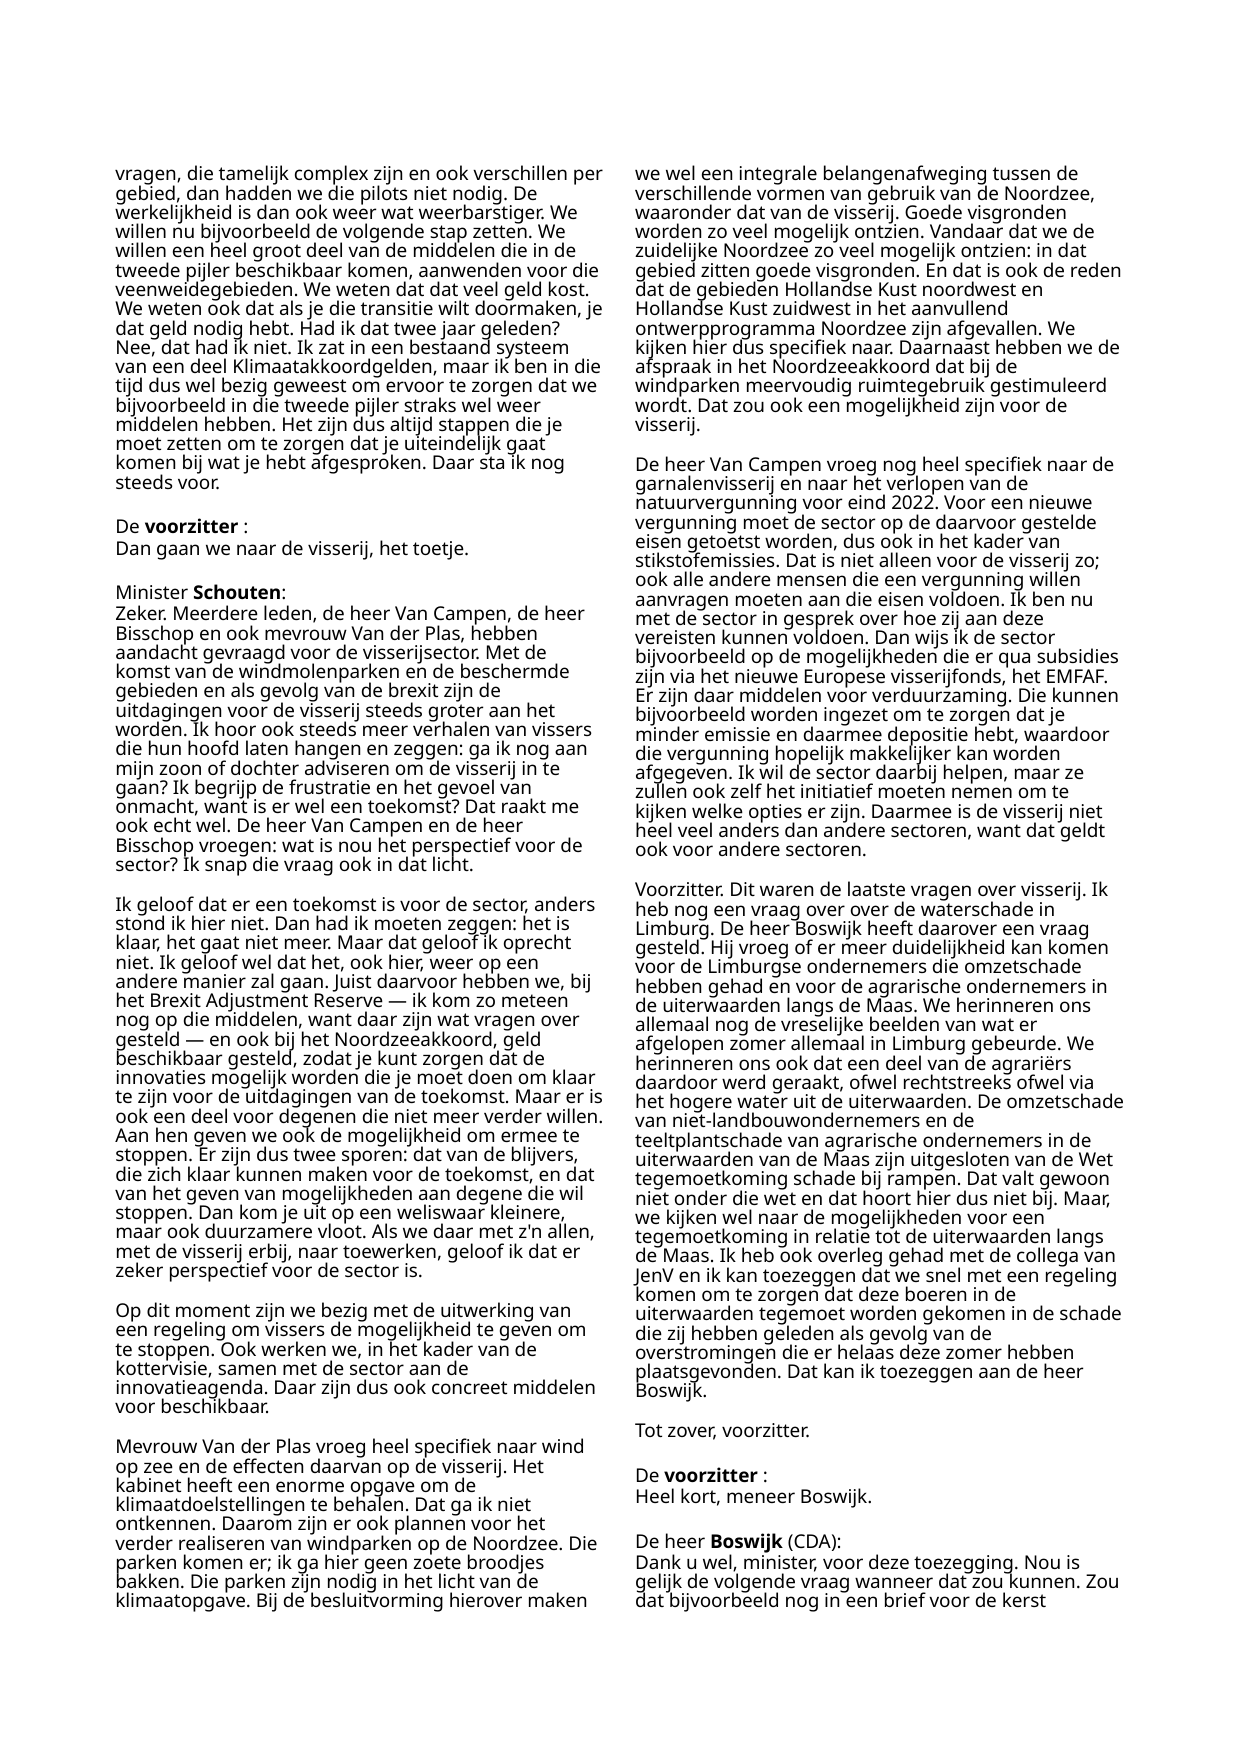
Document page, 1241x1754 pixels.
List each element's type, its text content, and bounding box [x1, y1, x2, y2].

text Tot zover, voorzitter. [635, 1422, 1125, 1442]
text we wel een integrale belangenafweging tussen de verschillende vormen van gebruik van de Noordzee, waaronder dat van de visserij. Goede visgronden worden zo veel mogelijk ontzien. Vandaar dat we de zuidelijke Noordzee zo veel mogelijk ontzien: in dat gebied zitten goede visgronden. En dat is ook de reden dat de gebieden Hollandse Kust noordwest en Hollandse Kust zuidwest in het aanvullend ontwerpprogramma Noordzee zijn afgevallen. We kijken hier dus specifiek naar. Daarnaast hebben we de afspraak in het Noordzeeakkoord dat bij de windparken meervoudig ruimtegebruik gestimuleerd wordt. Dat zou ook een mogelijkheid zijn voor de visserij. [635, 165, 1125, 435]
text vragen, die tamelijk complex zijn en ook verschillen per gebied, dan hadden we die pilots niet nodig. De werkelijkheid is dan ook weer wat weerbarstiger. We willen nu bijvoorbeeld de volgende stap zetten. We willen een heel groot deel van de middelen die in de tweede pijler beschikbaar komen, aanwenden voor die veenweidegebieden. We weten dat dat veel geld kost. We weten ook dat als je die transitie wilt doormaken, je dat geld nodig hebt. Had ik dat twee jaar geleden? Nee, dat had ik niet. Ik zat in een bestaand systeem van een deel Klimaatakkoordgelden, maar ik ben in die tijd dus wel bezig geweest om ervoor te zorgen dat we bijvoorbeeld in die tweede pijler straks wel weer middelen hebben. Het zijn dus altijd stappen die je moet zetten om te zorgen dat je uiteindelijk gaat komen bij wat je hebt afgesproken. Daar sta ik nog steeds voor. [115, 165, 605, 493]
text Dan gaan we naar de visserij, het toetje. [115, 539, 605, 559]
text Heel kort, meneer Boswijk. [635, 1488, 1125, 1507]
text De voorzitter : [115, 514, 605, 539]
text Op dit moment zijn we bezig met de uitwerking van een regeling om vissers de mogelijkheid te geven om te stoppen. Ook werken we, in het kader van de kottervisie, samen met de sector aan de innovatieagenda. Daar zijn dus ook concreet middelen voor beschikbaar. [115, 1302, 605, 1418]
text Minister Schouten: [115, 579, 605, 605]
text De heer Van Campen vroeg nog heel specifiek naar de garnalenvisserij en naar het verlopen van de natuurvergunning voor eind 2022. Voor een nieuwe vergunning moet de sector op de daarvoor gestelde eisen getoetst worden, dus ook in het kader van stikstofemissies. Dat is niet alleen voor de visserij zo; ook alle andere mensen die een vergunning willen aanvragen moeten aan die eisen voldoen. Ik ben nu met de sector in gesprek over hoe zij aan deze vereisten kunnen voldoen. Dan wijs ik de sector bijvoorbeeld op de mogelijkheden die er qua subsidies zijn via het nieuwe Europese visserijfonds, het EMFAF. Er zijn daar middelen voor verduurzaming. Die kunnen bijvoorbeeld worden ingezet om te zorgen dat je minder emissie en daarmee depositie hebt, waardoor die vergunning hopelijk makkelijker kan worden afgegeven. Ik wil de sector daarbij helpen, maar ze zullen ook zelf het initiatief moeten nemen om te kijken welke opties er zijn. Daarmee is de visserij niet heel veel anders dan andere sectoren, want dat geldt ook voor andere sectoren. [635, 456, 1125, 861]
text De voorzitter : [635, 1462, 1125, 1488]
text De heer Boswijk (CDA): [635, 1528, 1125, 1554]
text Mevrouw Van der Plas vroeg heel specifiek naar wind op zee en de effecten daarvan op de visserij. Het kabinet heeft een enorme opgave om de klimaatdoelstellingen te behalen. Dat ga ik niet ontkennen. Daarom zijn er ook plannen voor het verder realiseren van windparken op de Noordzee. Die parken komen er; ik ga hier geen zoete broodjes bakken. Die parken zijn nodig in het licht van de klimaatopgave. Bij de besluitvorming hierover maken [115, 1438, 605, 1612]
text Zeker. Meerdere leden, de heer Van Campen, de heer Bisschop en ook mevrouw Van der Plas, hebben aandacht gevraagd voor de visserijsector. Met de komst van de windmolenparken en de beschermde gebieden en als gevolg van de brexit zijn de uitdagingen voor de visserij steeds groter aan het worden. Ik hoor ook steeds meer verhalen van vissers die hun hoofd laten hangen en zeggen: ga ik nog aan mijn zoon of dochter adviseren om de visserij in te gaan? Ik begrijp de frustratie en het gevoel van onmacht, want is er wel een toekomst? Dat raakt me ook echt wel. De heer Van Campen en de heer Bisschop vroegen: wat is nou het perspectief voor de sector? Ik snap die vraag ook in dat licht. [115, 605, 605, 875]
text Voorzitter. Dit waren de laatste vragen over visserij. Ik heb nog een vraag over over de waterschade in Limburg. De heer Boswijk heeft daarover een vraag gesteld. Hij vroeg of er meer duidelijkheid kan komen voor de Limburgse ondernemers die omzetschade hebben gehad en voor de agrarische ondernemers in de uiterwaarden langs de Maas. We herinneren ons allemaal nog de vreselijke beelden van wat er afgelopen zomer allemaal in Limburg gebeurde. We herinneren ons ook dat een deel van de agrariërs daardoor werd geraakt, ofwel rechtstreeks ofwel via het hogere water uit de uiterwaarden. De omzetschade van niet-landbouwondernemers en de teeltplantschade van agrarische ondernemers in de uiterwaarden van de Maas zijn uitgesloten van de Wet tegemoetkoming schade bij rampen. Dat valt gewoon niet onder die wet en dat hoort hier dus niet bij. Maar, we kijken wel naar de mogelijkheden voor een tegemoetkoming in relatie tot de uiterwaarden langs de Maas. Ik heb ook overleg gehad met de collega van JenV en ik kan toezeggen dat we snel met een regeling komen om te zorgen dat deze boeren in de uiterwaarden tegemoet worden gekomen in de schade die zij hebben geleden als gevolg van de overstromingen die er helaas deze zomer hebben plaatsgevonden. Dat kan ik toezeggen aan de heer Boswijk. [635, 881, 1125, 1402]
text Ik geloof dat er een toekomst is voor de sector, anders stond ik hier niet. Dan had ik moeten zeggen: het is klaar, het gaat niet meer. Maar dat geloof ik oprecht niet. Ik geloof wel dat het, ook hier, weer op een andere manier zal gaan. Juist daarvoor hebben we, bij het Brexit Adjustment Reserve — ik kom zo meteen nog op die middelen, want daar zijn wat vragen over gesteld — en ook bij het Noordzeeakkoord, geld beschikbaar gesteld, zodat je kunt zorgen dat de innovaties mogelijk worden die je moet doen om klaar te zijn voor de uitdagingen van de toekomst. Maar er is ook een deel voor degenen die niet meer verder willen. Aan hen geven we ook de mogelijkheid om ermee te stoppen. Er zijn dus twee sporen: dat van de blijvers, die zich klaar kunnen maken voor de toekomst, en dat van het geven van mogelijkheden aan degene die wil stoppen. Dan kom je uit op een weliswaar kleinere, maar ook duurzamere vloot. Als we daar met z'n allen, met de visserij erbij, naar toewerken, geloof ik dat er zeker perspectief voor de sector is. [115, 896, 605, 1281]
text Dank u wel, minister, voor deze toezegging. Nou is gelijk de volgende vraag wanneer dat zou kunnen. Zou dat bijvoorbeeld nog in een brief voor de kerst [635, 1554, 1125, 1612]
